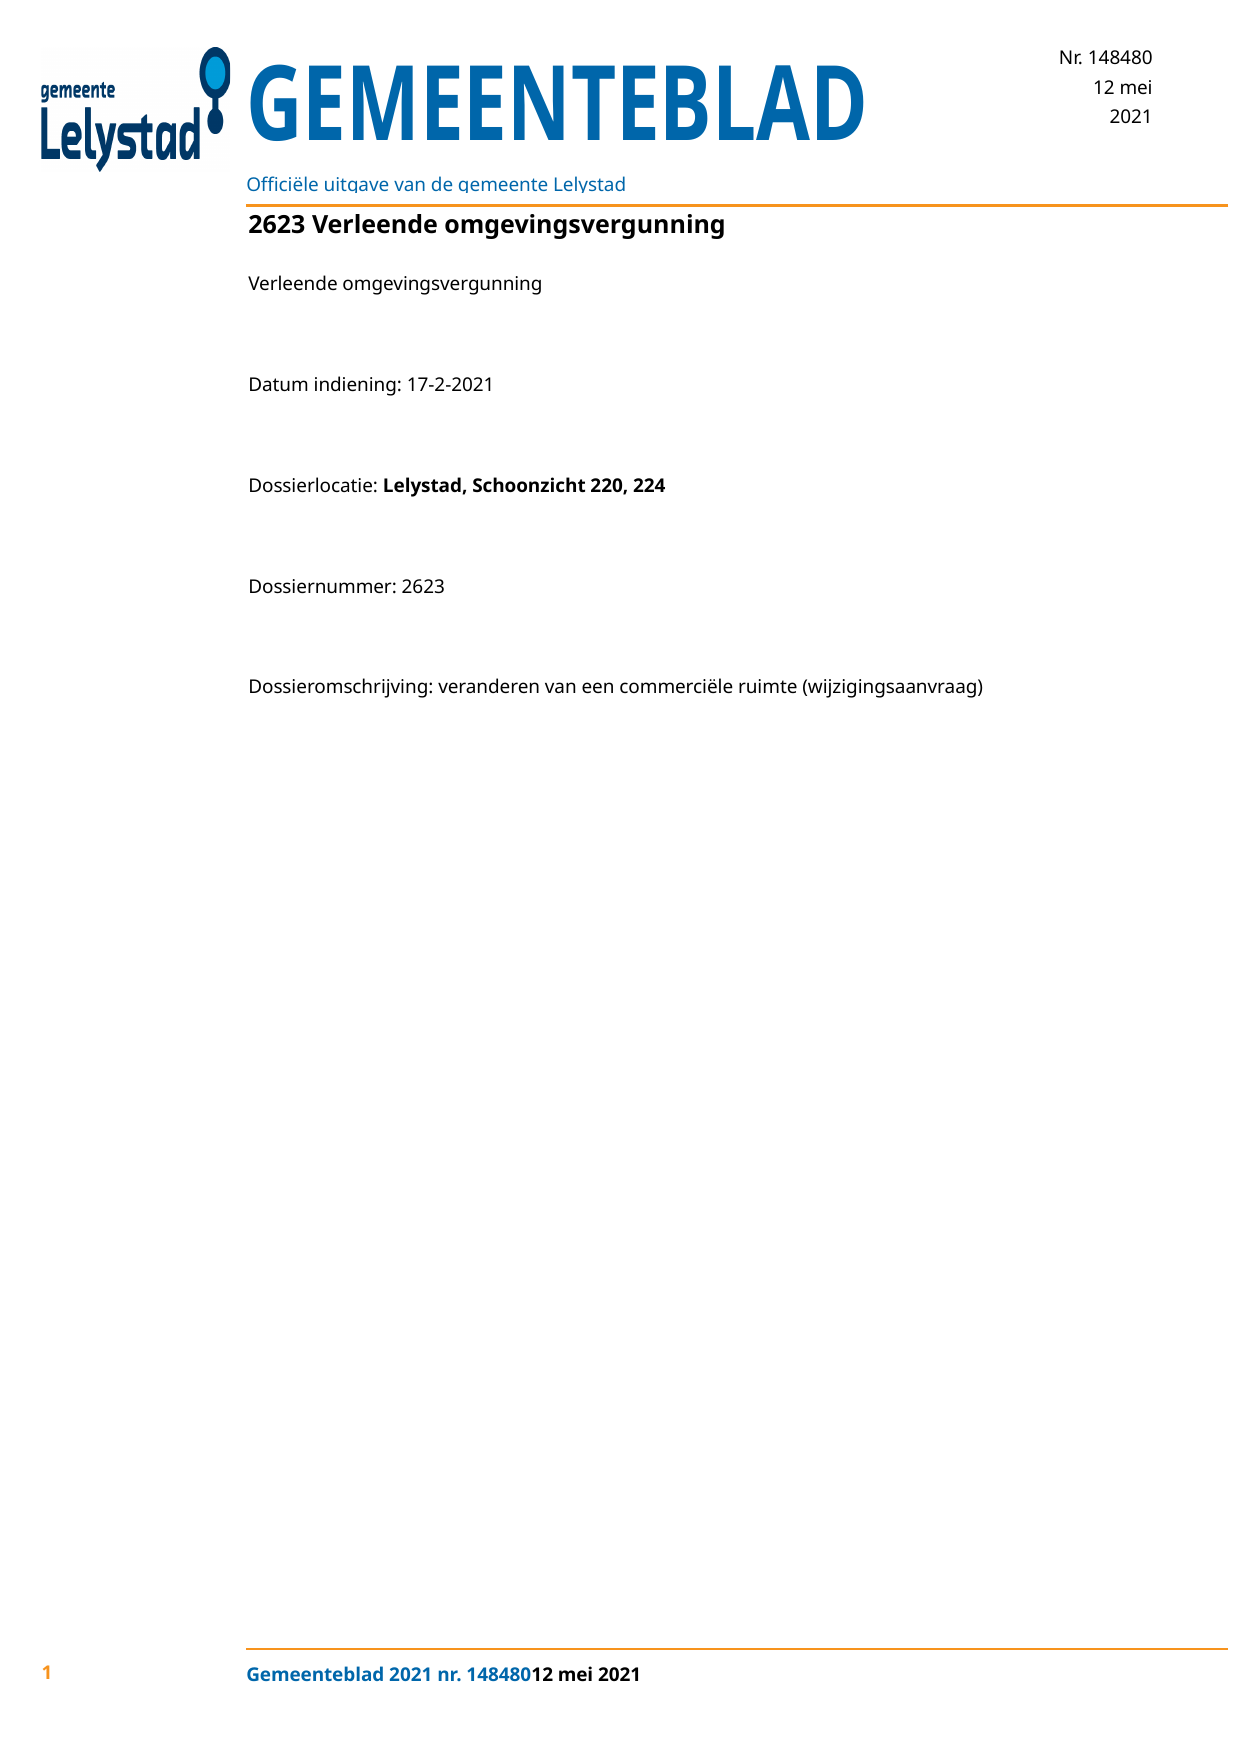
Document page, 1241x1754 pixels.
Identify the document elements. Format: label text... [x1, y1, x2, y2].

picture [41, 47, 231, 172]
text Dossierlocatie: Lelystad, Schoonzicht 220, 224 [248, 472, 1152, 498]
text Dossiernummer: 2623 [248, 573, 1152, 598]
text Datum indiening: 17-2-2021 [248, 371, 1152, 397]
text 2623 Verleende omgevingsvergunning [248, 207, 1152, 241]
text Verleende omgevingsvergunning [248, 270, 1152, 296]
text Dossieromschrijving: veranderen van een commerciële ruimte (wijzigingsaanvraag) [248, 674, 1152, 699]
